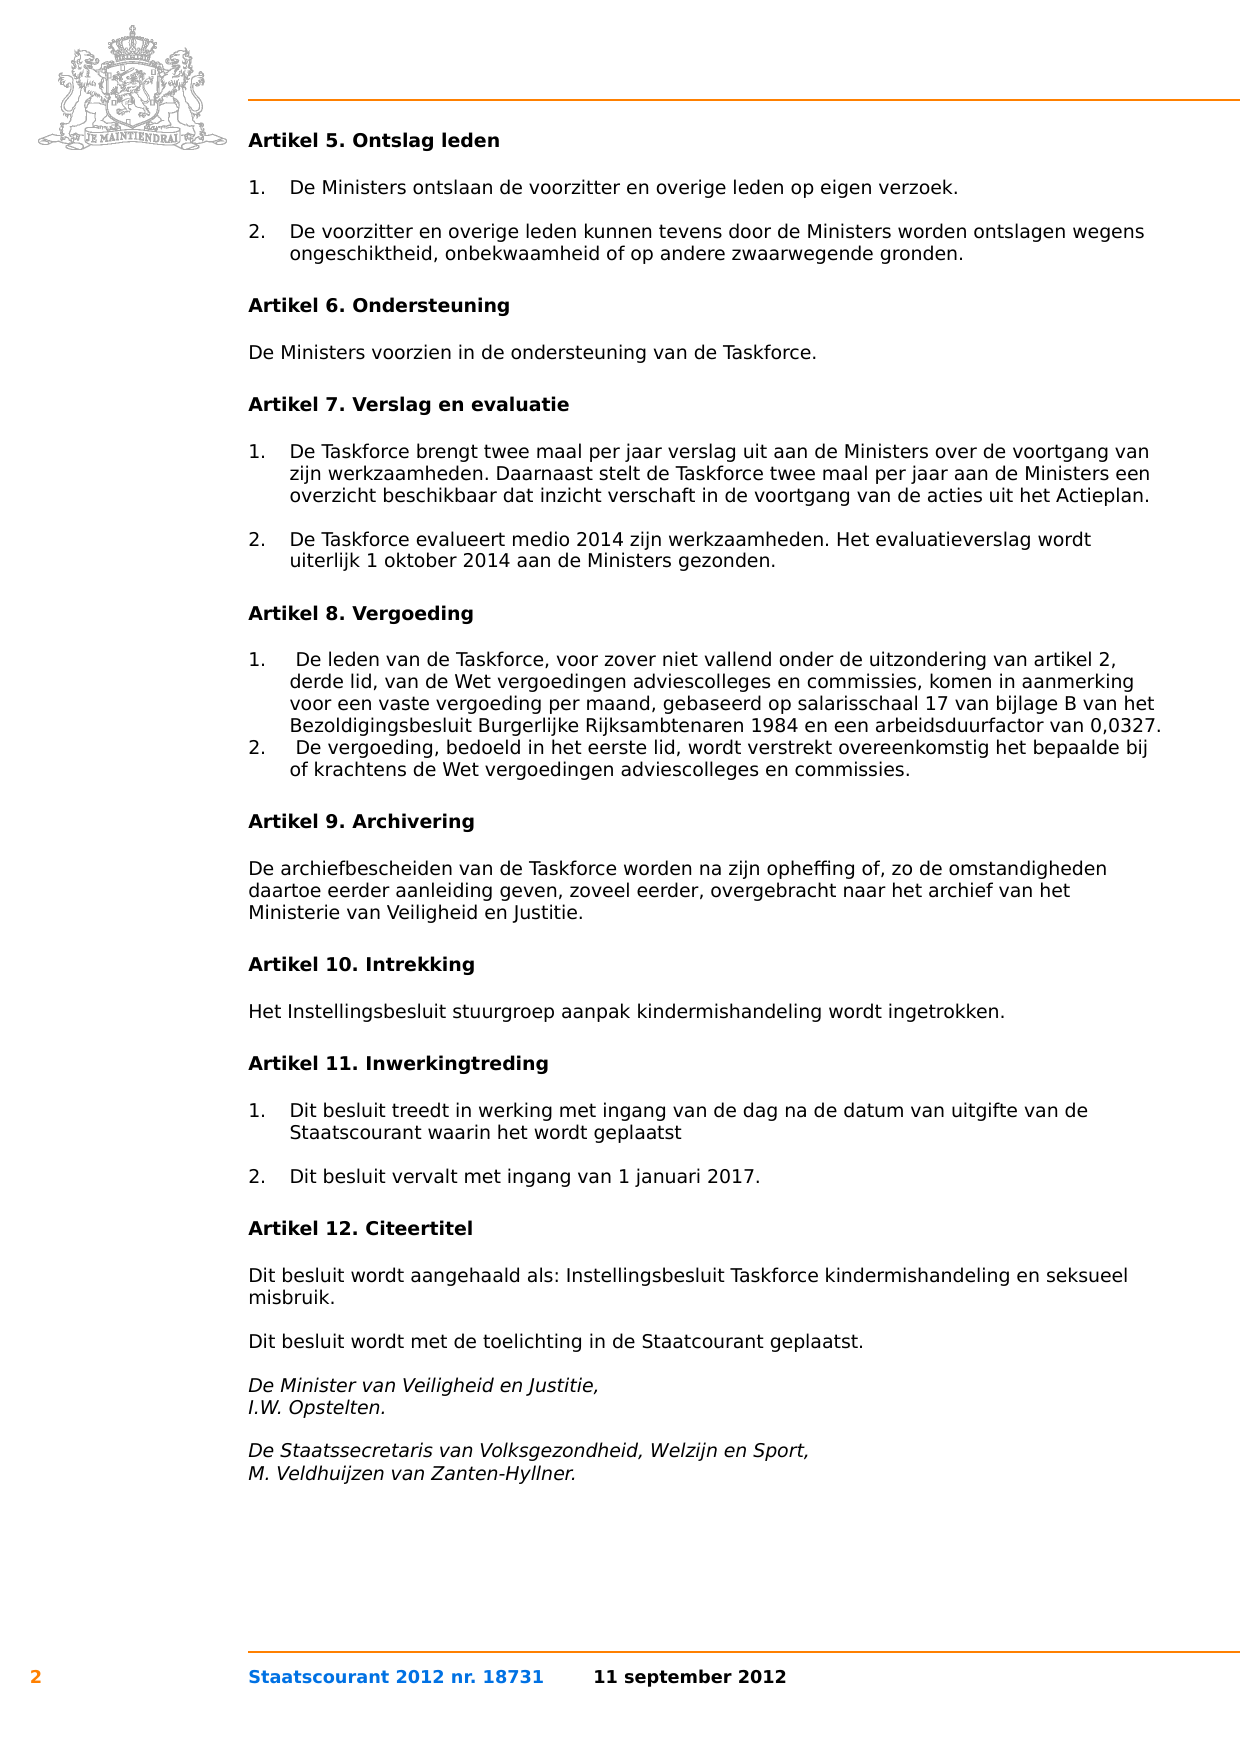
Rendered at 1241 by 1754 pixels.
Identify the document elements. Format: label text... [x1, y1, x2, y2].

text 1. De Taskforce brengt twee maal per jaar verslag uit aan de Ministers over de voortgang van zijn werkzaamheden. Daarnaast stelt de Taskforce twee maal per jaar aan de Ministers een overzicht beschikbaar dat inzicht verschaft in de voortgang van de acties uit het Actieplan. [248, 441, 1163, 507]
text 2. De voorzitter en overige leden kunnen tevens door de Ministers worden ontslagen wegens ongeschiktheid, onbekwaamheid of op andere zwaarwegende gronden. [248, 221, 1163, 265]
picture [38, 25, 227, 150]
text Dit besluit wordt aangehaald als: Instellingsbesluit Taskforce kindermishandeling en seksueel misbruik. [248, 1265, 1163, 1309]
text 2. De vergoeding, bedoeld in het eerste lid, wordt verstrekt overeenkomstig het bepaalde bij of krachtens de Wet vergoedingen adviescolleges en commissies. [248, 737, 1163, 781]
text 1. De leden van de Taskforce, voor zover niet vallend onder de uitzondering van artikel 2, derde lid, van de Wet vergoedingen adviescolleges en commissies, komen in aanmerking voor een vaste vergoeding per maand, gebaseerd op salarisschaal 17 van bijlage B van het Bezoldigingsbesluit Burgerlijke Rijksambtenaren 1984 en een arbeidsduurfactor van 0,0327. [248, 649, 1163, 737]
subtitle Artikel 9. Archivering [248, 811, 1163, 833]
text 1. De Ministers ontslaan de voorzitter en overige leden op eigen verzoek. [248, 177, 1163, 199]
text 2. De Taskforce evalueert medio 2014 zijn werkzaamheden. Het evaluatieverslag wordt uiterlijk 1 oktober 2014 aan de Ministers gezonden. [248, 528, 1163, 572]
text De Ministers voorzien in de ondersteuning van de Taskforce. [248, 342, 1163, 364]
text De Minister van Veiligheid en Justitie, I.W. Opstelten. [248, 1374, 1163, 1418]
text Dit besluit wordt met de toelichting in de Staatcourant geplaatst. [248, 1331, 1163, 1353]
text De archiefbescheiden van de Taskforce worden na zijn opheffing of, zo de omstandigheden daartoe eerder aanleiding geven, zoveel eerder, overgebracht naar het archief van het Ministerie van Veiligheid en Justitie. [248, 858, 1163, 924]
text 1. Dit besluit treedt in werking met ingang van de dag na de datum van uitgifte van de Staatscourant waarin het wordt geplaatst [248, 1100, 1163, 1144]
subtitle Artikel 7. Verslag en evaluatie [248, 394, 1163, 416]
subtitle Artikel 6. Ondersteuning [248, 295, 1163, 317]
text 2. Dit besluit vervalt met ingang van 1 januari 2017. [248, 1166, 1163, 1188]
text Het Instellingsbesluit stuurgroep aanpak kindermishandeling wordt ingetrokken. [248, 1001, 1163, 1023]
subtitle Artikel 5. Ontslag leden [248, 130, 1163, 152]
subtitle Artikel 12. Citeertitel [248, 1218, 1163, 1240]
subtitle Artikel 8. Vergoeding [248, 602, 1163, 624]
subtitle Artikel 10. Intrekking [248, 954, 1163, 976]
subtitle Artikel 11. Inwerkingtreding [248, 1053, 1163, 1075]
text De Staatssecretaris van Volksgezondheid, Welzijn en Sport, M. Veldhuijzen van Zanten-Hyllner. [248, 1440, 1163, 1484]
